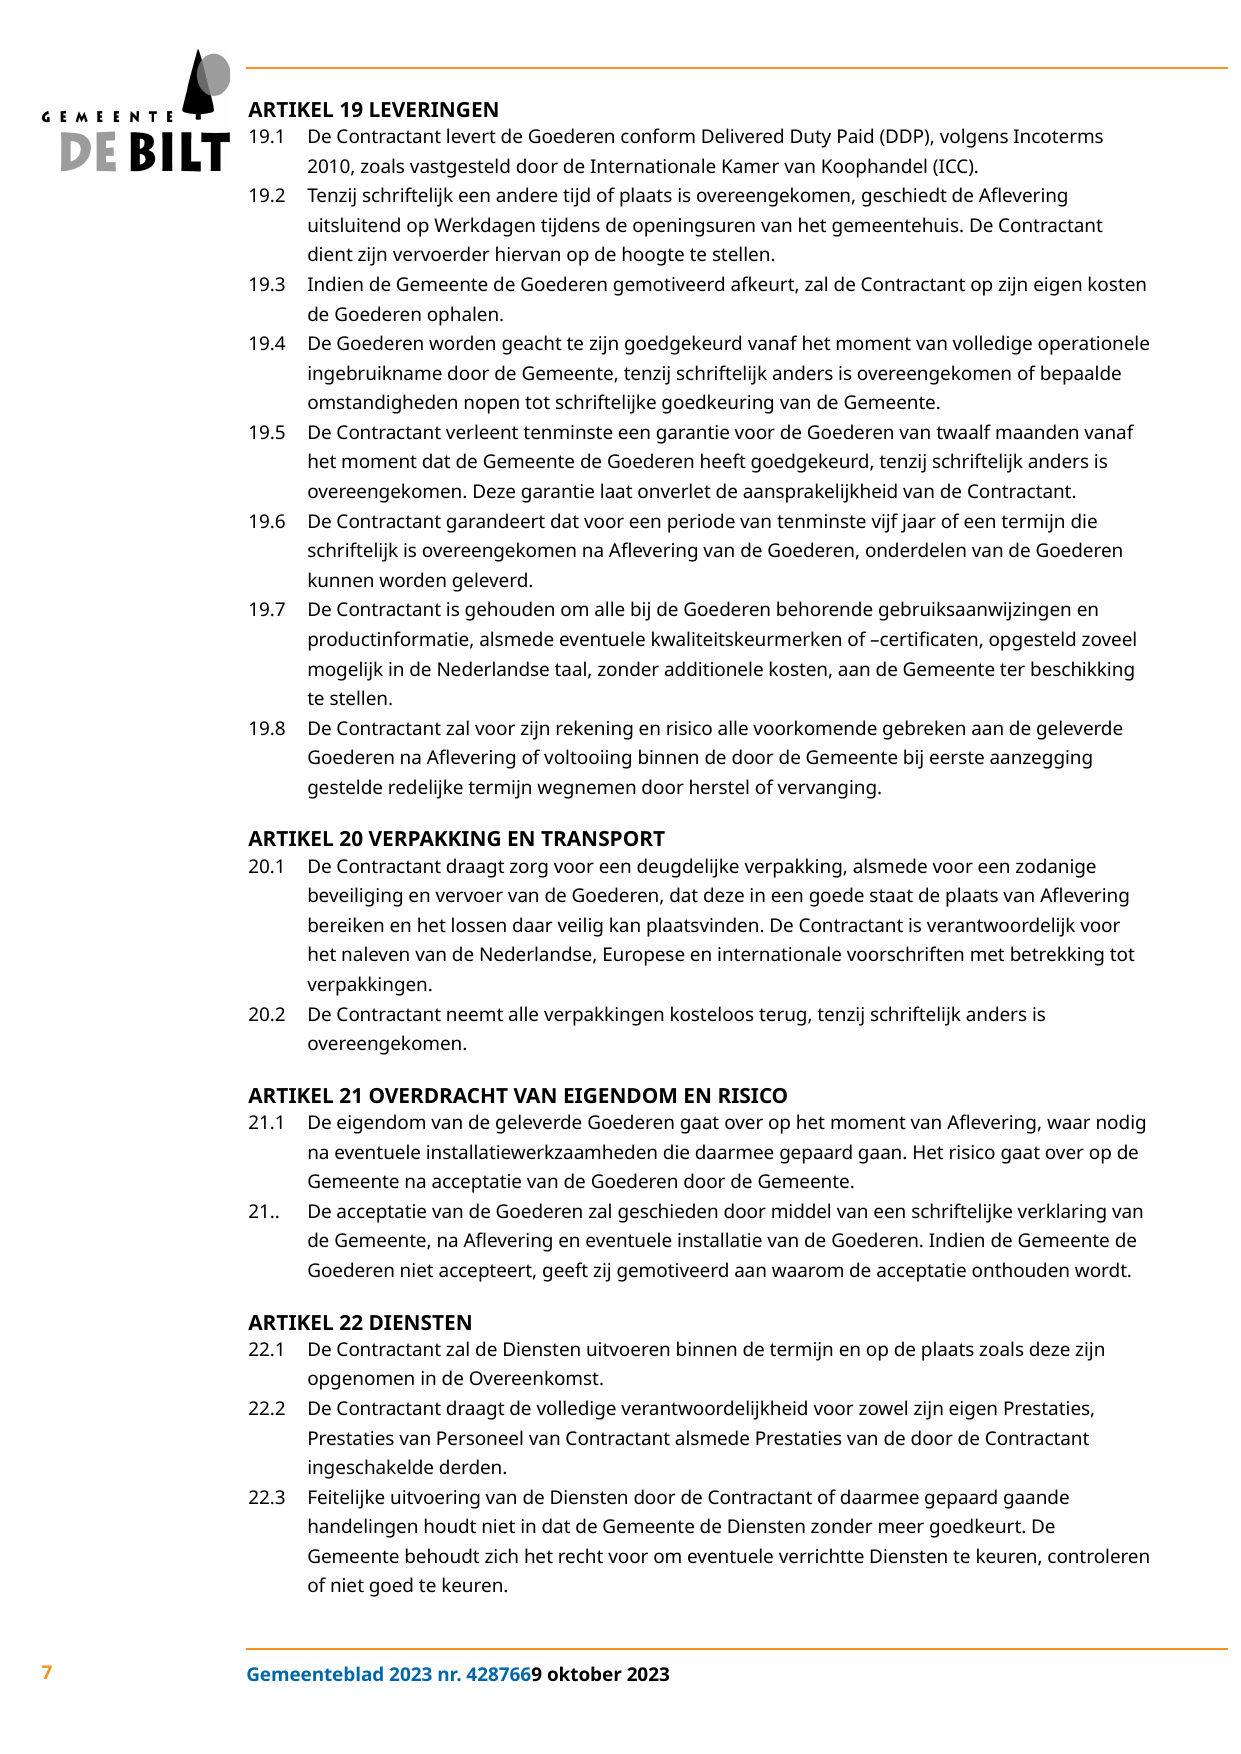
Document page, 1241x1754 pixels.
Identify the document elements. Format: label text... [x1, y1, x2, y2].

list De Contractant garandeert dat voor een periode van tenminste vijf jaar of een termijn die schriftelijk is overeengekomen na Aflevering van de Goederen, onderdelen van de Goederen kunnen worden geleverd. [248, 508, 1152, 593]
list De Contractant draagt zorg voor een deugdelijke verpakking, alsmede voor een zodanige beveiliging en vervoer van de Goederen, dat deze in een goede staat de plaats van Aflevering bereiken en het lossen daar veilig kan plaatsvinden. De Contractant is verantwoordelijk voor het naleven van de Nederlandse, Europese en internationale voorschriften met betrekking tot verpakkingen. [248, 853, 1152, 997]
list De Contractant levert de Goederen conform Delivered Duty Paid (DDP), volgens Incoterms 2010, zoals vastgesteld door de Internationale Kamer van Koophandel (ICC). [248, 123, 1152, 178]
list Tenzij schriftelijk een andere tijd of plaats is overeengekomen, geschiedt de Aflevering uitsluitend op Werkdagen tijdens de openingsuren van het gemeentehuis. De Contractant dient zijn vervoerder hiervan op de hoogte te stellen. [248, 182, 1152, 267]
text ARTIKEL 21 OVERDRACHT VAN EIGENDOM EN RISICO [248, 1081, 1152, 1109]
text ARTIKEL 19 LEVERINGEN [248, 95, 1152, 123]
list De eigendom van de geleverde Goederen gaat over op het moment van Aflevering, waar nodig na eventuele installatiewerkzaamheden die daarmee gepaard gaan. Het risico gaat over op de Gemeente na acceptatie van de Goederen door de Gemeente. [248, 1109, 1152, 1194]
text ARTIKEL 20 VERPAKKING EN TRANSPORT [248, 824, 1152, 853]
text ARTIKEL 22 DIENSTEN [248, 1308, 1152, 1336]
list De Contractant verleent tenminste een garantie voor de Goederen van twaalf maanden vanaf het moment dat de Gemeente de Goederen heeft goedgekeurd, tenzij schriftelijk anders is overeengekomen. Deze garantie laat onverlet de aansprakelijkheid van de Contractant. [248, 419, 1152, 504]
list Feitelijke uitvoering van de Diensten door de Contractant of daarmee gepaard gaande handelingen houdt niet in dat de Gemeente de Diensten zonder meer goedkeurt. De Gemeente behoudt zich het recht voor om eventuele verrichtte Diensten te keuren, controleren of niet goed te keuren. [248, 1484, 1152, 1598]
list De Contractant zal de Diensten uitvoeren binnen de termijn en op de plaats zoals deze zijn opgenomen in de Overeenkomst. [248, 1336, 1152, 1391]
list De Contractant draagt de volledige verantwoordelijkheid voor zowel zijn eigen Prestaties, Prestaties van Personeel van Contractant alsmede Prestaties van de door de Contractant ingeschakelde derden. [248, 1395, 1152, 1480]
list De Goederen worden geacht te zijn goedgekeurd vanaf het moment van volledige operationele ingebruikname door de Gemeente, tenzij schriftelijk anders is overeengekomen of bepaalde omstandigheden nopen tot schriftelijke goedkeuring van de Gemeente. [248, 330, 1152, 415]
list De acceptatie van de Goederen zal geschieden door middel van een schriftelijke verklaring van de Gemeente, na Aflevering en eventuele installatie van de Goederen. Indien de Gemeente de Goederen niet accepteert, geeft zij gemotiveerd aan waarom de acceptatie onthouden wordt. [248, 1198, 1152, 1283]
list De Contractant zal voor zijn rekening en risico alle voorkomende gebreken aan de geleverde Goederen na Aflevering of voltooiing binnen de door de Gemeente bij eerste aanzegging gestelde redelijke termijn wegnemen door herstel of vervanging. [248, 715, 1152, 800]
list Indien de Gemeente de Goederen gemotiveerd afkeurt, zal de Contractant op zijn eigen kosten de Goederen ophalen. [248, 271, 1152, 326]
list De Contractant is gehouden om alle bij de Goederen behorende gebruiksaanwijzingen en productinformatie, alsmede eventuele kwaliteitskeurmerken of –certificaten, opgesteld zoveel mogelijk in de Nederlandse taal, zonder additionele kosten, aan de Gemeente ter beschikking te stellen. [248, 597, 1152, 711]
list De Contractant neemt alle verpakkingen kosteloos terug, tenzij schriftelijk anders is overeengekomen. [248, 1001, 1152, 1056]
picture [41, 47, 231, 172]
